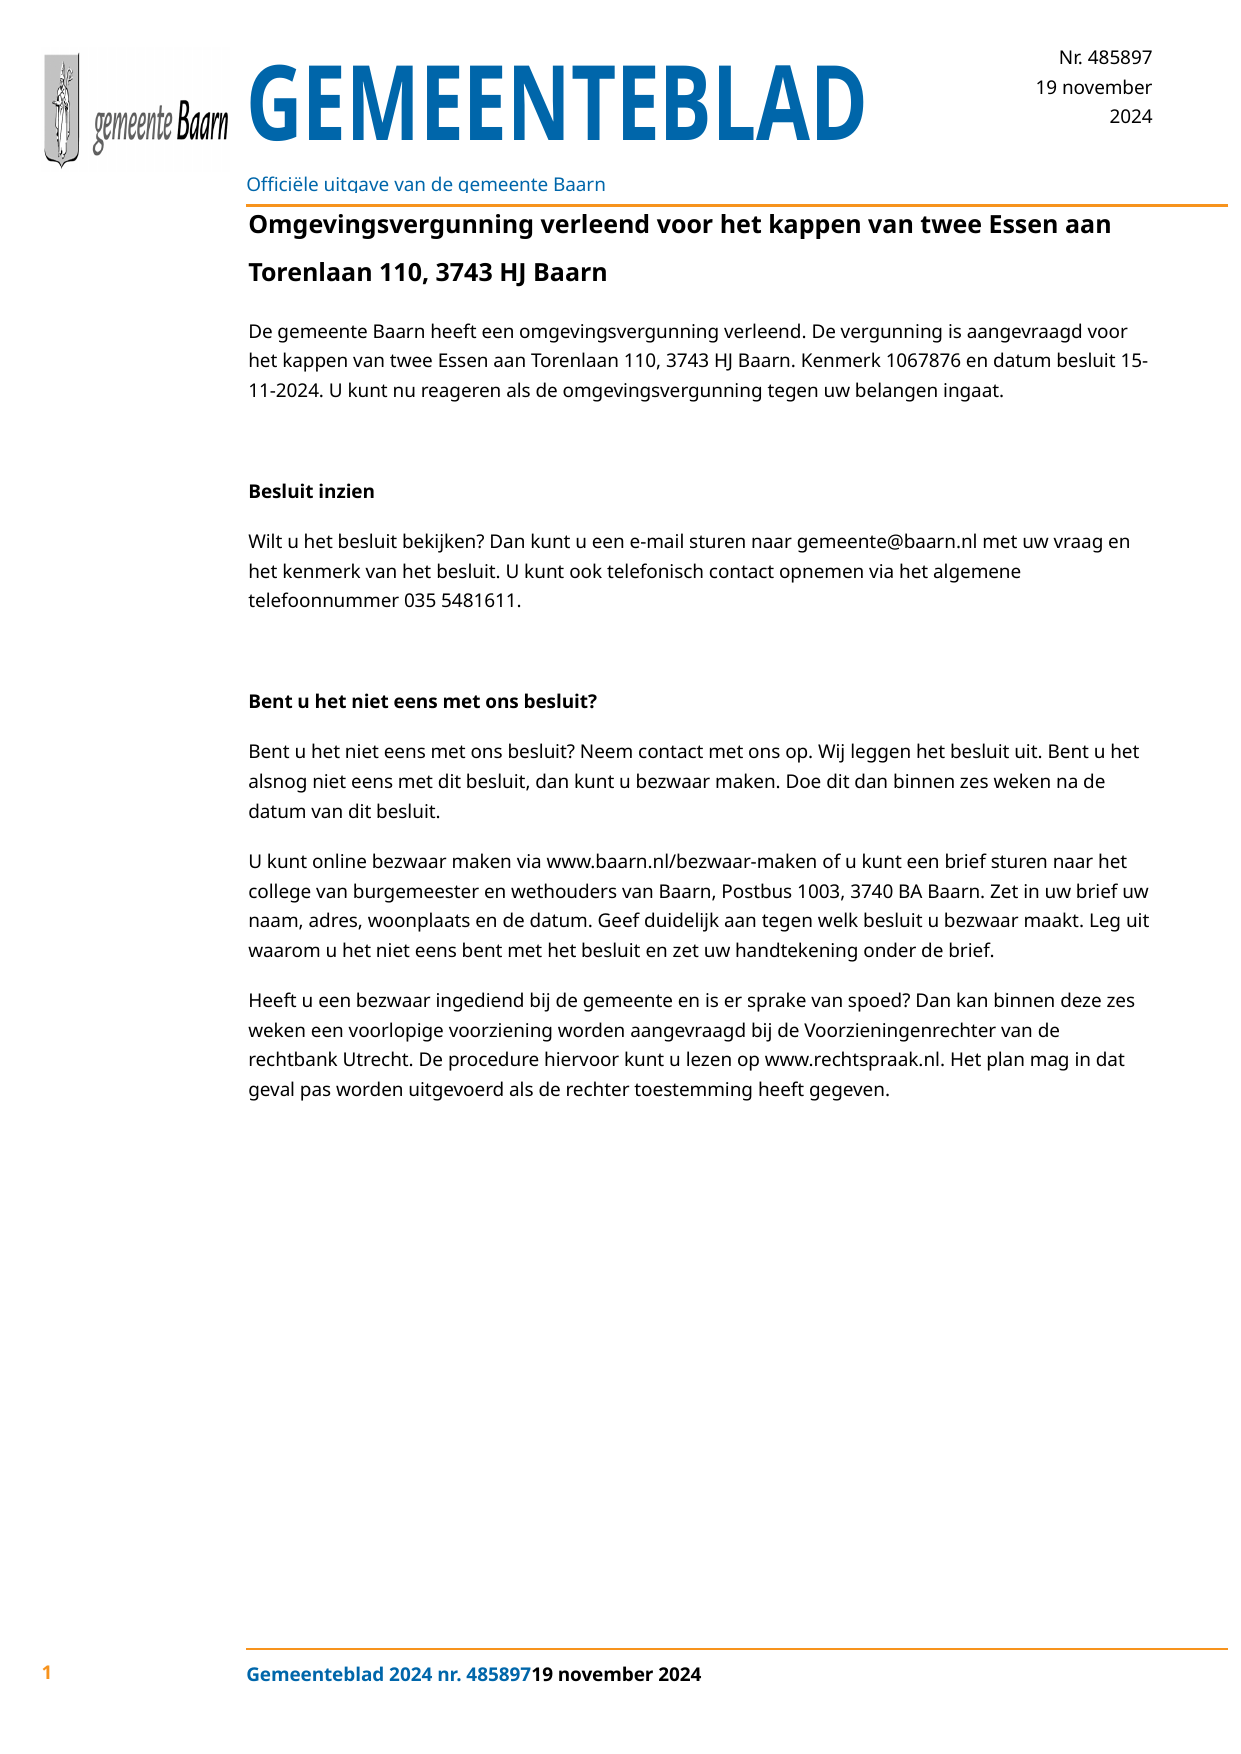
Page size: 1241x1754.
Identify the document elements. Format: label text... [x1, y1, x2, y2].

text Omgevingsvergunning verleend voor het kappen van twee Essen aan Torenlaan 110, 3743 HJ Baarn [248, 207, 1152, 288]
text Besluit inzien [248, 478, 1152, 504]
text Bent u het niet eens met ons besluit? [248, 688, 1152, 714]
text Heeft u een bezwaar ingediend bij de gemeente en is er sprake van spoed? Dan kan binnen deze zes weken een voorlopige voorziening worden aangevraagd bij de Voorzieningenrechter van de rechtbank Utrecht. De procedure hiervoor kunt u lezen op www.rechtspraak.nl. Het plan mag in dat geval pas worden uitgevoerd als de rechter toestemming heeft gegeven. [248, 987, 1152, 1102]
picture [41, 47, 231, 172]
text De gemeente Baarn heeft een omgevingsvergunning verleend. De vergunning is aangevraagd voor het kappen van twee Essen aan Torenlaan 110, 3743 HJ Baarn. Kenmerk 1067876 en datum besluit 15-11-2024. U kunt nu reageren als de omgevingsvergunning tegen uw belangen ingaat. [248, 318, 1152, 403]
text Wilt u het besluit bekijken? Dan kunt u een e-mail sturen naar gemeente@baarn.nl met uw vraag en het kenmerk van het besluit. U kunt ook telefonisch contact opnemen via het algemene telefoonnummer 035 5481611. [248, 528, 1152, 613]
text Bent u het niet eens met ons besluit? Neem contact met ons op. Wij leggen het besluit uit. Bent u het alsnog niet eens met dit besluit, dan kunt u bezwaar maken. Doe dit dan binnen zes weken na de datum van dit besluit. [248, 739, 1152, 824]
text U kunt online bezwaar maken via www.baarn.nl/bezwaar-maken of u kunt een brief sturen naar het college van burgemeester en wethouders van Baarn, Postbus 1003, 3740 BA Baarn. Zet in uw brief uw naam, adres, woonplaats en de datum. Geef duidelijk aan tegen welk besluit u bezwaar maakt. Leg uit waarom u het niet eens bent met het besluit en zet uw handtekening onder de brief. [248, 848, 1152, 963]
